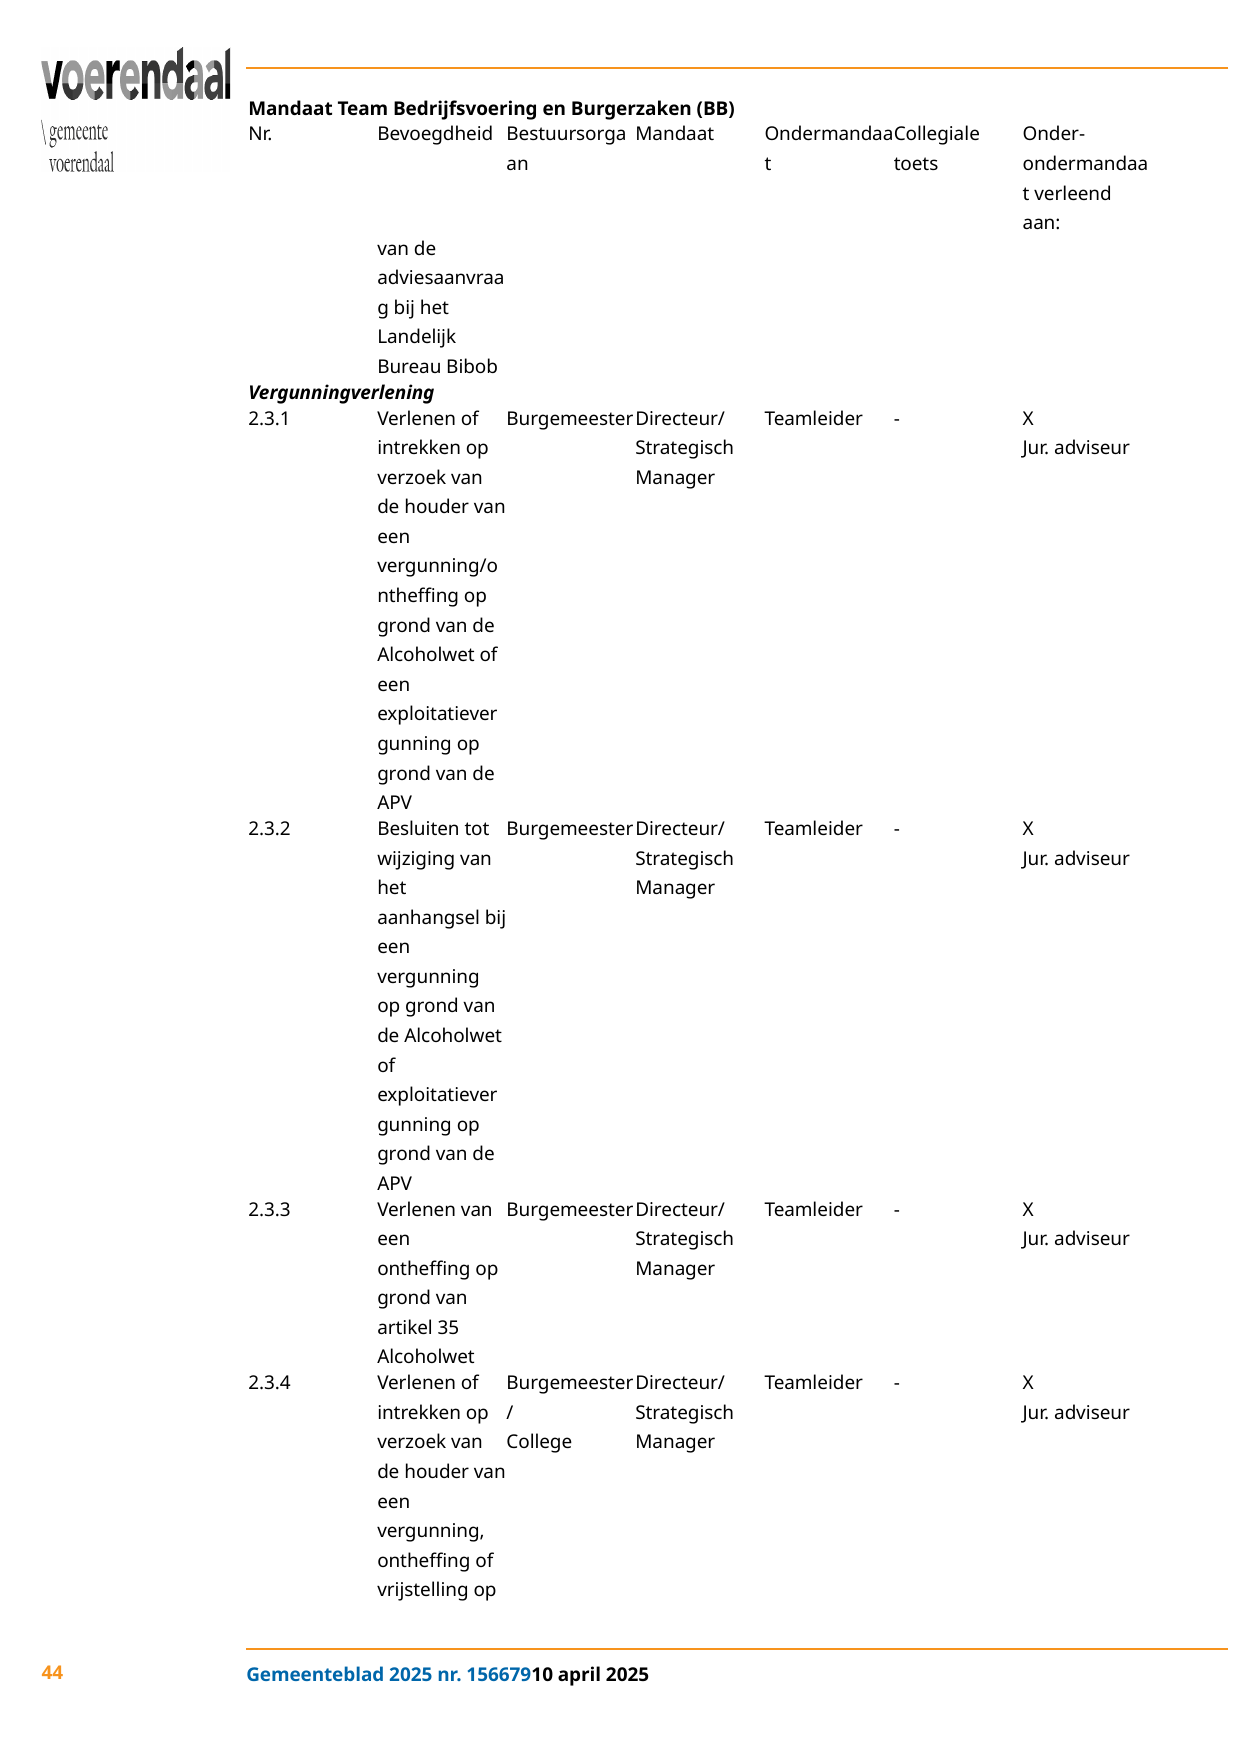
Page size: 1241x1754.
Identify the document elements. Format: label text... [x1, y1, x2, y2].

table_cell Teamleider [764, 405, 893, 815]
table_cell Teamleider [764, 1370, 893, 1602]
table_cell Collegiale toets [894, 121, 1022, 235]
table_cell Directeur/ Strategisch Manager [635, 1370, 764, 1602]
table_cell 2.3.4 [248, 1370, 377, 1602]
table_cell Bestuursorgaan [506, 121, 635, 235]
table_cell Verlenen van een ontheffing op grond van artikel 35 Alcoholwet [377, 1196, 506, 1369]
table_cell Mandaat [635, 121, 764, 235]
table_cell [506, 235, 635, 379]
table_cell 2.3.1 [248, 405, 377, 815]
table_header Mandaat Team Bedrijfsvoering en Burgerzaken (BB) [248, 95, 1152, 121]
table_cell X Jur. adviseur [1023, 815, 1152, 1196]
table_cell 2.3.3 [248, 1196, 377, 1369]
table_cell - [894, 1370, 1022, 1602]
table_cell Verlenen of intrekken op verzoek van de houder van een vergunning/ontheffing op grond van de Alcoholwet of een exploitatievergunning op grond van de APV [377, 405, 506, 815]
table_cell van de adviesaanvraag bij het Landelijk Bureau Bibob [377, 235, 506, 379]
table_cell Burgemeester [506, 815, 635, 1196]
table_cell [1023, 235, 1152, 379]
table_cell Ondermandaat [764, 121, 893, 235]
table_cell - [894, 405, 1022, 815]
table_cell Directeur/ Strategisch Manager [635, 1196, 764, 1369]
table_cell X Jur. adviseur [1023, 1196, 1152, 1369]
table_cell - [894, 815, 1022, 1196]
table_cell Onder-ondermandaat verleend aan: [1023, 121, 1152, 235]
table_cell Directeur/ Strategisch Manager [635, 405, 764, 815]
table_cell Teamleider [764, 815, 893, 1196]
table_cell Verlenen of intrekken op verzoek van de houder van een vergunning, ontheffing of vrijstelling op [377, 1370, 506, 1602]
table_cell [635, 235, 764, 379]
table_cell Burgemeester [506, 405, 635, 815]
table_cell Nr. [248, 121, 377, 235]
table_cell [248, 235, 377, 379]
table_cell X Jur. adviseur [1023, 1370, 1152, 1602]
table_cell Vergunningverlening [248, 379, 1152, 405]
table_cell Burgemeester [506, 1196, 635, 1369]
table_cell [764, 235, 893, 379]
table_cell 2.3.2 [248, 815, 377, 1196]
picture [41, 47, 231, 172]
table_cell [894, 235, 1022, 379]
table_cell Teamleider [764, 1196, 893, 1369]
table_cell X Jur. adviseur [1023, 405, 1152, 815]
table_cell Directeur/ Strategisch Manager [635, 815, 764, 1196]
table_cell Besluiten tot wijziging van het aanhangsel bij een vergunning op grond van de Alcoholwet of exploitatievergunning op grond van de APV [377, 815, 506, 1196]
table_cell - [894, 1196, 1022, 1369]
table_cell Bevoegdheid [377, 121, 506, 235]
table_cell Burgemeester/ College [506, 1370, 635, 1602]
